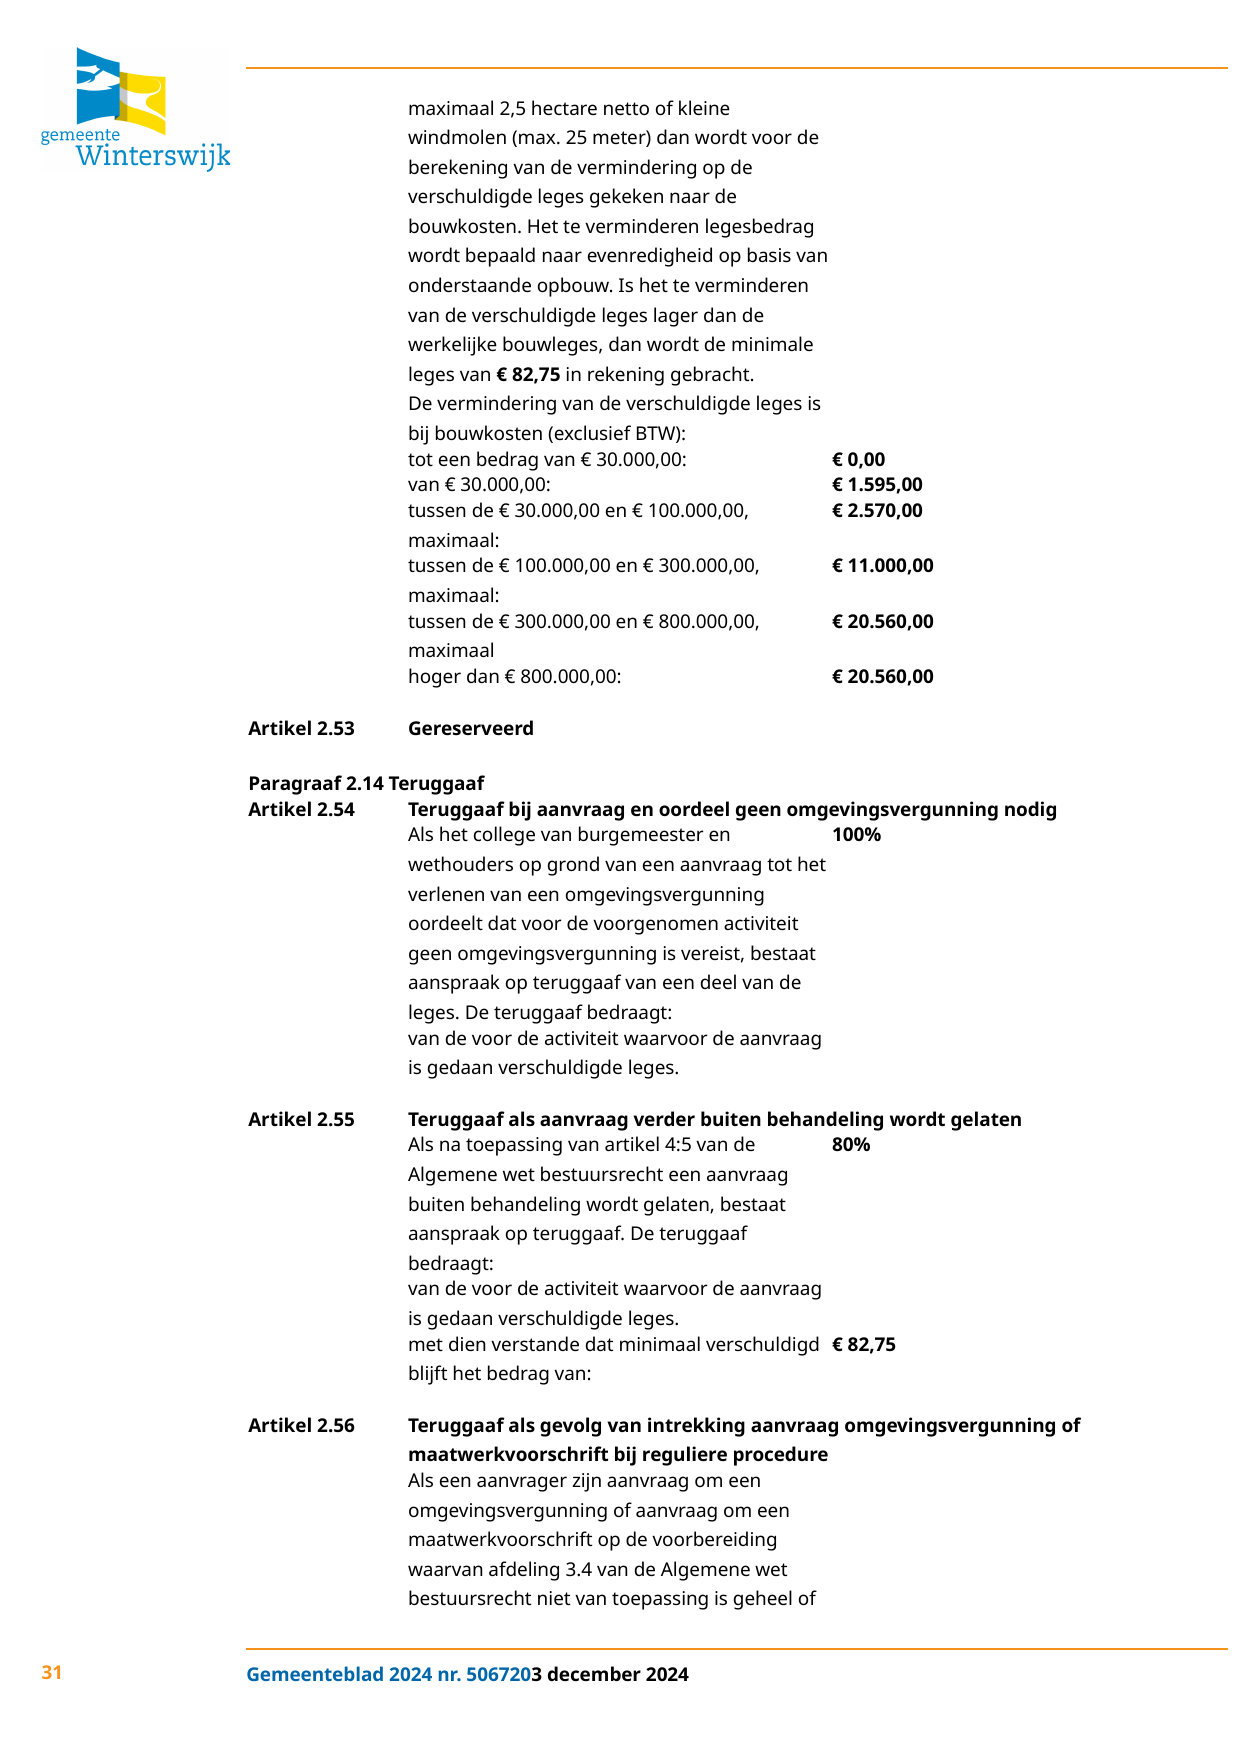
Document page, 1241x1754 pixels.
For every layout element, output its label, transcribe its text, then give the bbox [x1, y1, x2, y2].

table_cell [832, 1276, 1152, 1331]
table_cell hoger dan € 800.000,00: [408, 663, 832, 689]
table_cell [832, 1386, 1152, 1412]
table_cell [248, 1080, 408, 1106]
table_cell [248, 822, 408, 1025]
table_cell [248, 1331, 408, 1386]
table_cell tussen de € 300.000,00 en € 800.000,00, maximaal [408, 608, 832, 663]
table_cell Artikel 2.55 [248, 1106, 408, 1132]
picture [225, 153, 231, 162]
table_cell Teruggaaf als aanvraag verder buiten behandeling wordt gelaten [408, 1106, 1152, 1132]
table_cell [832, 689, 1152, 715]
table_cell Artikel 2.56 [248, 1412, 408, 1467]
table_cell [248, 446, 408, 472]
table_cell [248, 553, 408, 608]
table_cell [408, 689, 832, 715]
table_cell [832, 1080, 1152, 1106]
table_cell 80% [832, 1132, 1152, 1276]
table_cell € 2.570,00 [832, 498, 1152, 553]
table_cell van € 30.000,00: [408, 472, 832, 497]
table_cell [248, 1276, 408, 1331]
table_cell € 0,00 [832, 446, 1152, 472]
table_cell tussen de € 30.000,00 en € 100.000,00, maximaal: [408, 498, 832, 553]
picture [41, 47, 231, 172]
table_cell tot een bedrag van € 30.000,00: [408, 446, 832, 472]
table_cell [248, 689, 408, 715]
table_cell maximaal 2,5 hectare netto of kleine windmolen (max. 25 meter) dan wordt voor de berekening van de vermindering op de verschuldigde leges gekeken naar de bouwkosten. Het te verminderen legesbedrag wordt bepaald naar evenredigheid op basis van onderstaande opbouw. Is het te verminderen van de verschuldigde leges lager dan de werkelijke bouwleges, dan wordt de minimale leges van € 82,75 in rekening gebracht. De vermindering van de verschuldigde leges is bij bouwkosten (exclusief BTW): [408, 95, 832, 446]
table_cell [248, 472, 408, 497]
table_cell Als na toepassing van artikel 4:5 van de Algemene wet bestuursrecht een aanvraag buiten behandeling wordt gelaten, bestaat aanspraak op teruggaaf. De teruggaaf bedraagt: [408, 1132, 832, 1276]
table_cell € 11.000,00 [832, 553, 1152, 608]
table_cell [408, 1080, 832, 1106]
table_cell [408, 1386, 832, 1412]
table_cell 100% [832, 822, 1152, 1025]
table_cell Artikel 2.53 [248, 715, 408, 741]
table_cell [248, 1132, 408, 1276]
table_cell van de voor de activiteit waarvoor de aanvraag is gedaan verschuldigde leges. [408, 1025, 832, 1080]
table_cell [248, 1467, 408, 1611]
table_cell € 82,75 [832, 1331, 1152, 1386]
table_cell [248, 663, 408, 689]
table_cell Paragraaf 2.14 Teruggaaf [248, 741, 1152, 796]
table_cell [248, 498, 408, 553]
table_cell [832, 715, 1152, 741]
table_cell Gereserveerd [408, 715, 832, 741]
table_cell [832, 1467, 1152, 1611]
table_cell € 20.560,00 [832, 608, 1152, 663]
table_cell Als een aanvrager zijn aanvraag om een omgevingsvergunning of aanvraag om een maatwerkvoorschrift op de voorbereiding waarvan afdeling 3.4 van de Algemene wet bestuursrecht niet van toepassing is geheel of [408, 1467, 832, 1611]
table_cell van de voor de activiteit waarvoor de aanvraag is gedaan verschuldigde leges. [408, 1276, 832, 1331]
table_cell € 20.560,00 [832, 663, 1152, 689]
table_cell [248, 1025, 408, 1080]
table_cell [248, 95, 408, 446]
table_cell Artikel 2.54 [248, 796, 408, 822]
table_cell tussen de € 100.000,00 en € 300.000,00, maximaal: [408, 553, 832, 608]
table_cell Teruggaaf bij aanvraag en oordeel geen omgevingsvergunning nodig [408, 796, 1152, 822]
table_cell Teruggaaf als gevolg van intrekking aanvraag omgevingsvergunning of maatwerkvoorschrift bij reguliere procedure [408, 1412, 1152, 1467]
table_cell [248, 608, 408, 663]
table_cell € 1.595,00 [832, 472, 1152, 497]
table_cell [832, 95, 1152, 446]
table_cell [248, 1386, 408, 1412]
table_cell [832, 1025, 1152, 1080]
table_cell met dien verstande dat minimaal verschuldigd blijft het bedrag van: [408, 1331, 832, 1386]
table_cell Als het college van burgemeester en wethouders op grond van een aanvraag tot het verlenen van een omgevingsvergunning oordeelt dat voor de voorgenomen activiteit geen omgevingsvergunning is vereist, bestaat aanspraak op teruggaaf van een deel van de leges. De teruggaaf bedraagt: [408, 822, 832, 1025]
